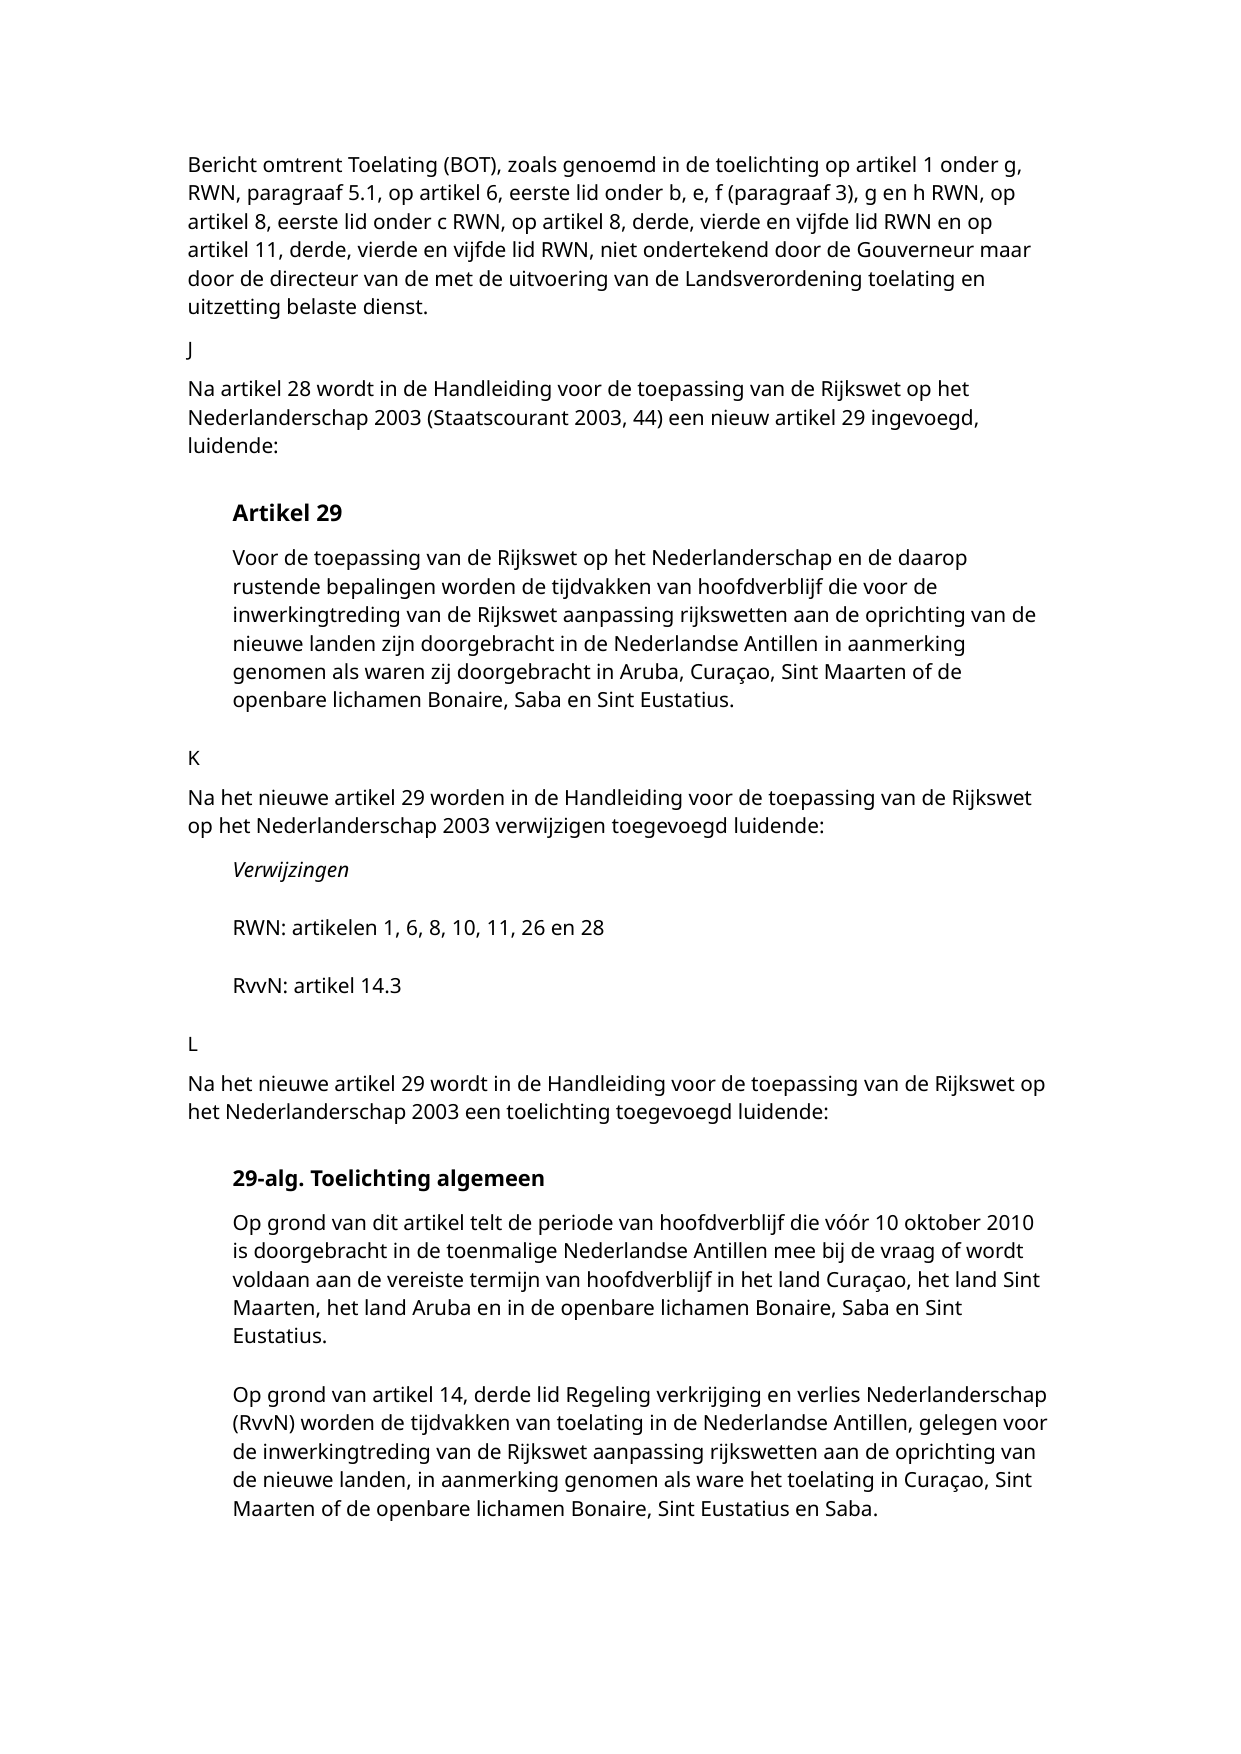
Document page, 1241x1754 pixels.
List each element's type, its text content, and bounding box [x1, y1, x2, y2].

text Op grond van dit artikel telt de periode van hoofdverblijf die vóór 10 oktober 2010 is doorgebracht in de toenmalige Nederlandse Antillen mee bij de vraag of wordt voldaan aan de vereiste termijn van hoofdverblijf in het land Curaçao, het land Sint Maarten, het land Aruba en in de openbare lichamen Bonaire, Saba en Sint Eustatius. [232, 1208, 1053, 1350]
subtitle 29-alg. Toelichting algemeen [232, 1163, 1053, 1193]
subtitle Artikel 29 [232, 497, 1053, 528]
text Na artikel 28 wordt in de Handleiding voor de toepassing van de Rijkswet op het Nederlanderschap 2003 (Staatscourant 2003, 44) een nieuw artikel 29 ingevoegd, luidende: [187, 374, 1053, 460]
text RvvN: artikel 14.3 [232, 972, 1053, 1000]
text Op grond van artikel 14, derde lid Regeling verkrijging en verlies Nederlanderschap (RvvN) worden de tijdvakken van toelating in de Nederlandse Antillen, gelegen voor de inwerkingtreding van de Rijkswet aanpassing rijkswetten aan de oprichting van de nieuwe landen, in aanmerking genomen als ware het toelating in Curaçao, Sint Maarten of de openbare lichamen Bonaire, Sint Eustatius en Saba. [232, 1380, 1053, 1522]
text RWN: artikelen 1, 6, 8, 10, 11, 26 en 28 [232, 913, 1053, 942]
text Verwijzingen [232, 855, 1053, 883]
text J [187, 336, 1053, 363]
text Bericht omtrent Toelating (BOT), zoals genoemd in de toelichting op artikel 1 onder g, RWN, paragraaf 5.1, op artikel 6, eerste lid onder b, e, f (paragraaf 3), g en h RWN, op artikel 8, eerste lid onder c RWN, op artikel 8, derde, vierde en vijfde lid RWN en op artikel 11, derde, vierde en vijfde lid RWN, niet ondertekend door de Gouverneur maar door de directeur van de met de uitvoering van de Landsverordening toelating en uitzetting belaste dienst. [187, 150, 1053, 321]
text L [187, 1030, 1053, 1057]
text Na het nieuwe artikel 29 worden in de Handleiding voor de toepassing van de Rijkswet op het Nederlanderschap 2003 verwijzigen toegevoegd luidende: [187, 783, 1053, 840]
text K [187, 744, 1053, 771]
text Voor de toepassing van de Rijkswet op het Nederlanderschap en de daarop rustende bepalingen worden de tijdvakken van hoofdverblijf die voor de inwerkingtreding van de Rijkswet aanpassing rijkswetten aan de oprichting van de nieuwe landen zijn doorgebracht in de Nederlandse Antillen in aanmerking genomen als waren zij doorgebracht in Aruba, Curaçao, Sint Maarten of de openbare lichamen Bonaire, Saba en Sint Eustatius. [232, 543, 1053, 714]
text Na het nieuwe artikel 29 wordt in de Handleiding voor de toepassing van de Rijkswet op het Nederlanderschap 2003 een toelichting toegevoegd luidende: [187, 1069, 1053, 1126]
